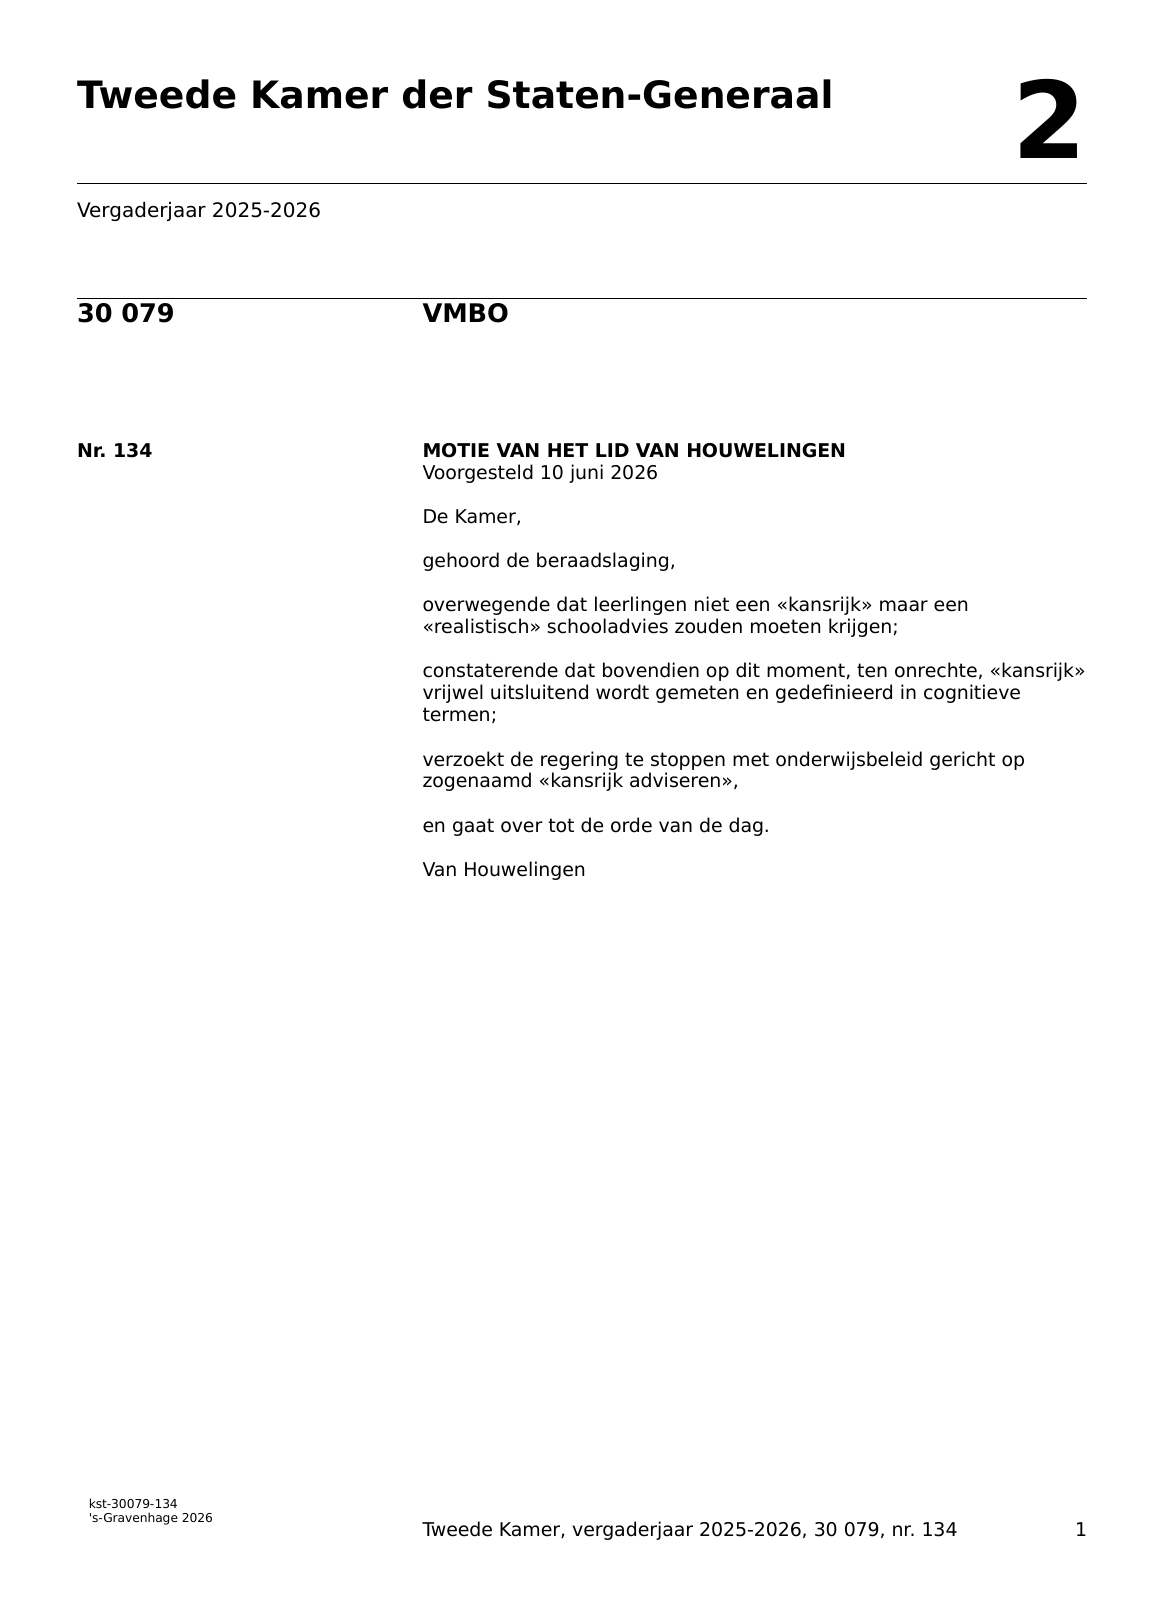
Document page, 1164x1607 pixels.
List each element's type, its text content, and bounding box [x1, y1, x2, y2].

text overwegende dat leerlingen niet een «kansrijk» maar een «realistisch» schooladvies zouden moeten krijgen; [422, 594, 1087, 638]
table_cell Vergaderjaar 2025-2026 [77, 184, 1087, 298]
text en gaat over tot de orde van de dag. [422, 814, 1087, 837]
text verzoekt de regering te stoppen met onderwijsbeleid gericht op zogenaamd «kansrijk adviseren», [422, 748, 1087, 792]
text De Kamer, [422, 506, 1087, 528]
subtitle Nr. 134 MOTIE VAN HET LID VAN HOUWELINGEN [77, 440, 1087, 462]
text gehoord de beraadslaging, [422, 550, 1087, 572]
table_header Tweede Kamer der Staten-Generaal [77, 59, 886, 183]
table_header 2 [886, 59, 1087, 183]
text Voorgesteld 10 juni 2026 [422, 462, 1087, 484]
text constaterende dat bovendien op dit moment, ten onrechte, «kansrijk» vrijwel uitsluitend wordt gemeten en gedefinieerd in cognitieve termen; [422, 660, 1087, 726]
subtitle 30 079 VMBO [77, 299, 1087, 329]
text 's-Gravenhage 2026 [88, 1511, 323, 1525]
text kst-30079-134 [88, 1497, 323, 1511]
text Van Houwelingen [422, 859, 1087, 881]
